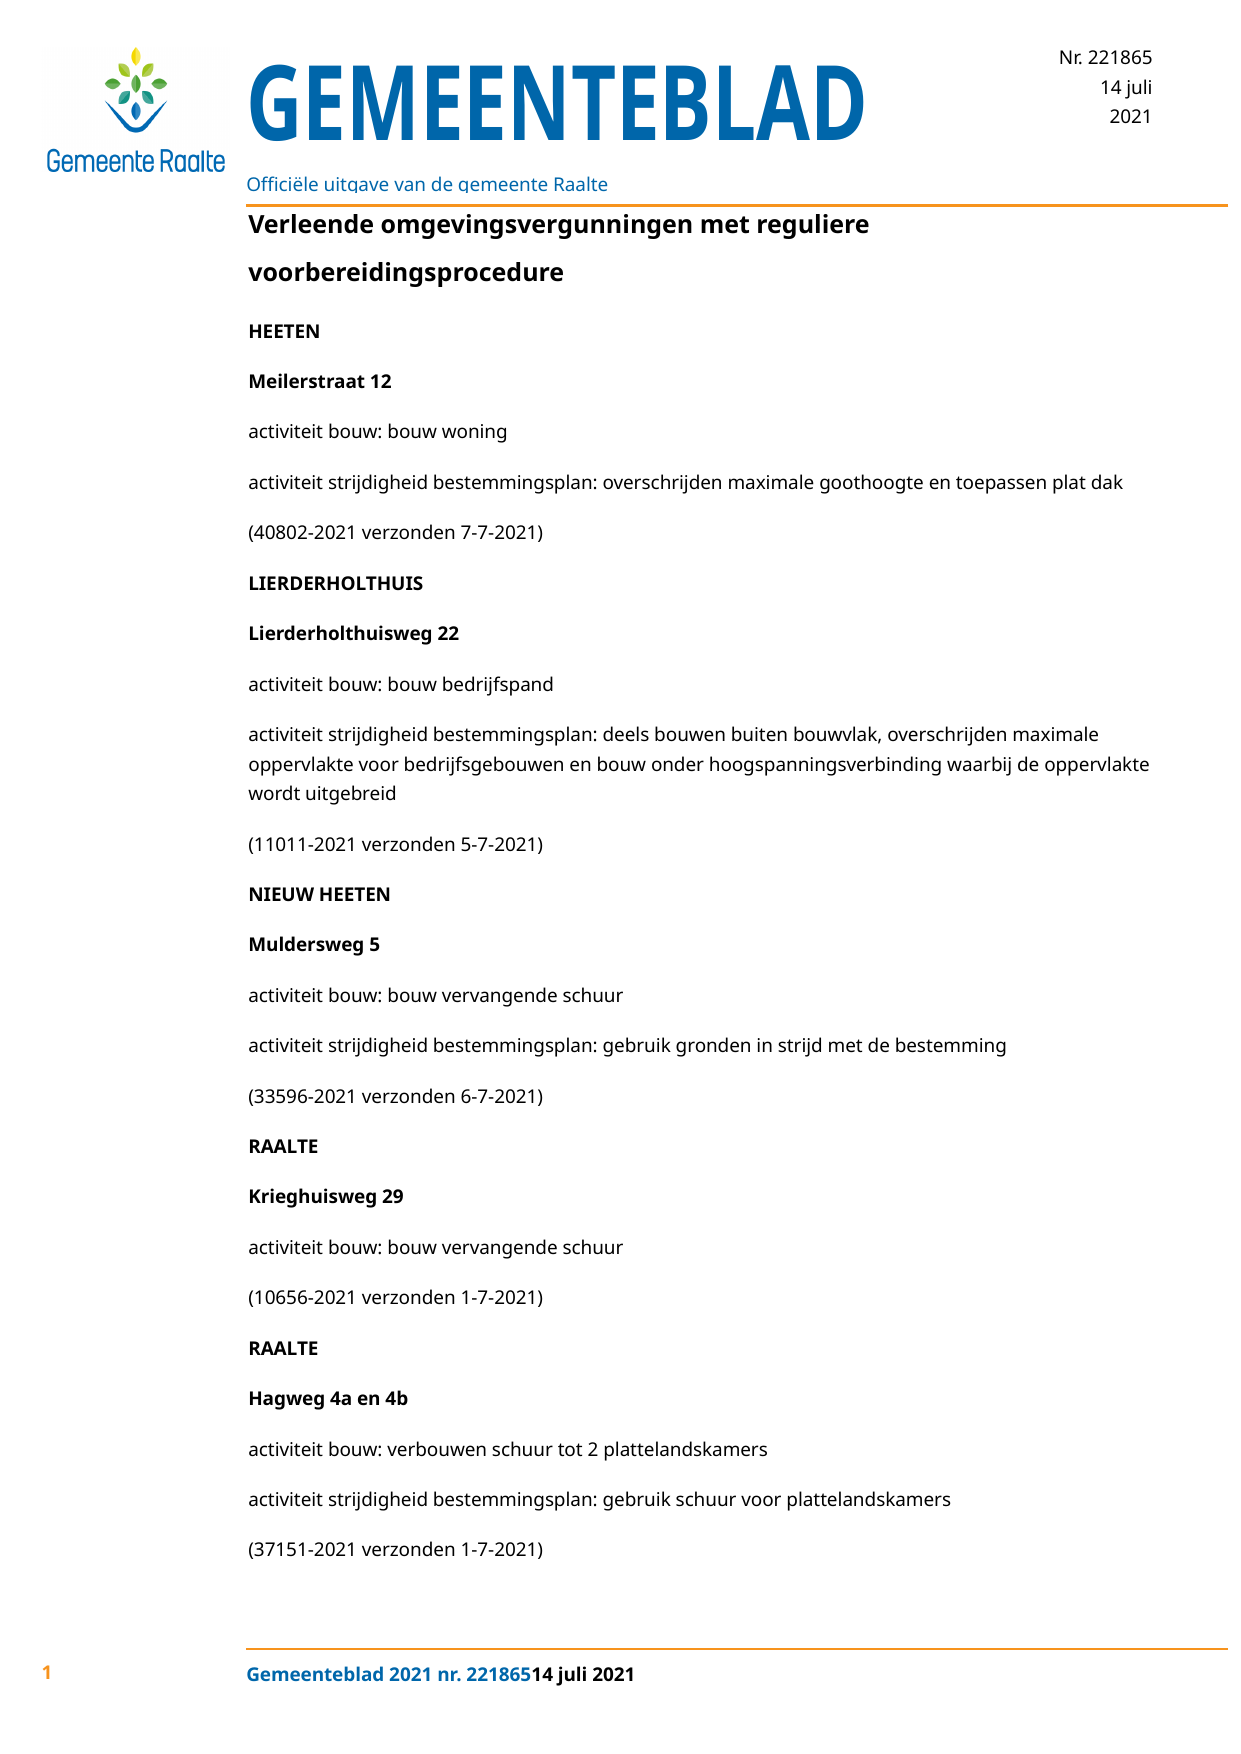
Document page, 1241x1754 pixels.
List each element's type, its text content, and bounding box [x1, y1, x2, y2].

text Muldersweg 5 [248, 932, 1152, 957]
text Verleende omgevingsvergunningen met reguliere voorbereidingsprocedure [248, 207, 1152, 288]
text LIERDERHOLTHUIS [248, 570, 1152, 596]
text (40802-2021 verzonden 7-7-2021) [248, 519, 1152, 545]
text (37151-2021 verzonden 1-7-2021) [248, 1537, 1152, 1562]
text activiteit strijdigheid bestemmingsplan: gebruik schuur voor plattelandskamers [248, 1486, 1152, 1512]
text RAALTE [248, 1133, 1152, 1159]
text (10656-2021 verzonden 1-7-2021) [248, 1284, 1152, 1310]
text activiteit strijdigheid bestemmingsplan: deels bouwen buiten bouwvlak, overschrijden maximale oppervlakte voor bedrijfsgebouwen en bouw onder hoogspanningsverbinding waarbij de oppervlakte wordt uitgebreid [248, 721, 1152, 806]
text (33596-2021 verzonden 6-7-2021) [248, 1083, 1152, 1109]
text Lierderholthuisweg 22 [248, 620, 1152, 646]
text Hagweg 4a en 4b [248, 1385, 1152, 1411]
text activiteit bouw: bouw vervangende schuur [248, 982, 1152, 1008]
picture [41, 47, 231, 172]
text activiteit bouw: bouw woning [248, 419, 1152, 444]
text Krieghuisweg 29 [248, 1184, 1152, 1209]
text activiteit strijdigheid bestemmingsplan: overschrijden maximale goothoogte en toepassen plat dak [248, 469, 1152, 495]
text HEETEN [248, 318, 1152, 344]
text RAALTE [248, 1335, 1152, 1361]
text activiteit strijdigheid bestemmingsplan: gebruik gronden in strijd met de bestemming [248, 1032, 1152, 1058]
text activiteit bouw: verbouwen schuur tot 2 plattelandskamers [248, 1436, 1152, 1462]
text NIEUW HEETEN [248, 881, 1152, 907]
text activiteit bouw: bouw bedrijfspand [248, 671, 1152, 697]
text (11011-2021 verzonden 5-7-2021) [248, 831, 1152, 857]
text Meilerstraat 12 [248, 368, 1152, 394]
text activiteit bouw: bouw vervangende schuur [248, 1234, 1152, 1260]
